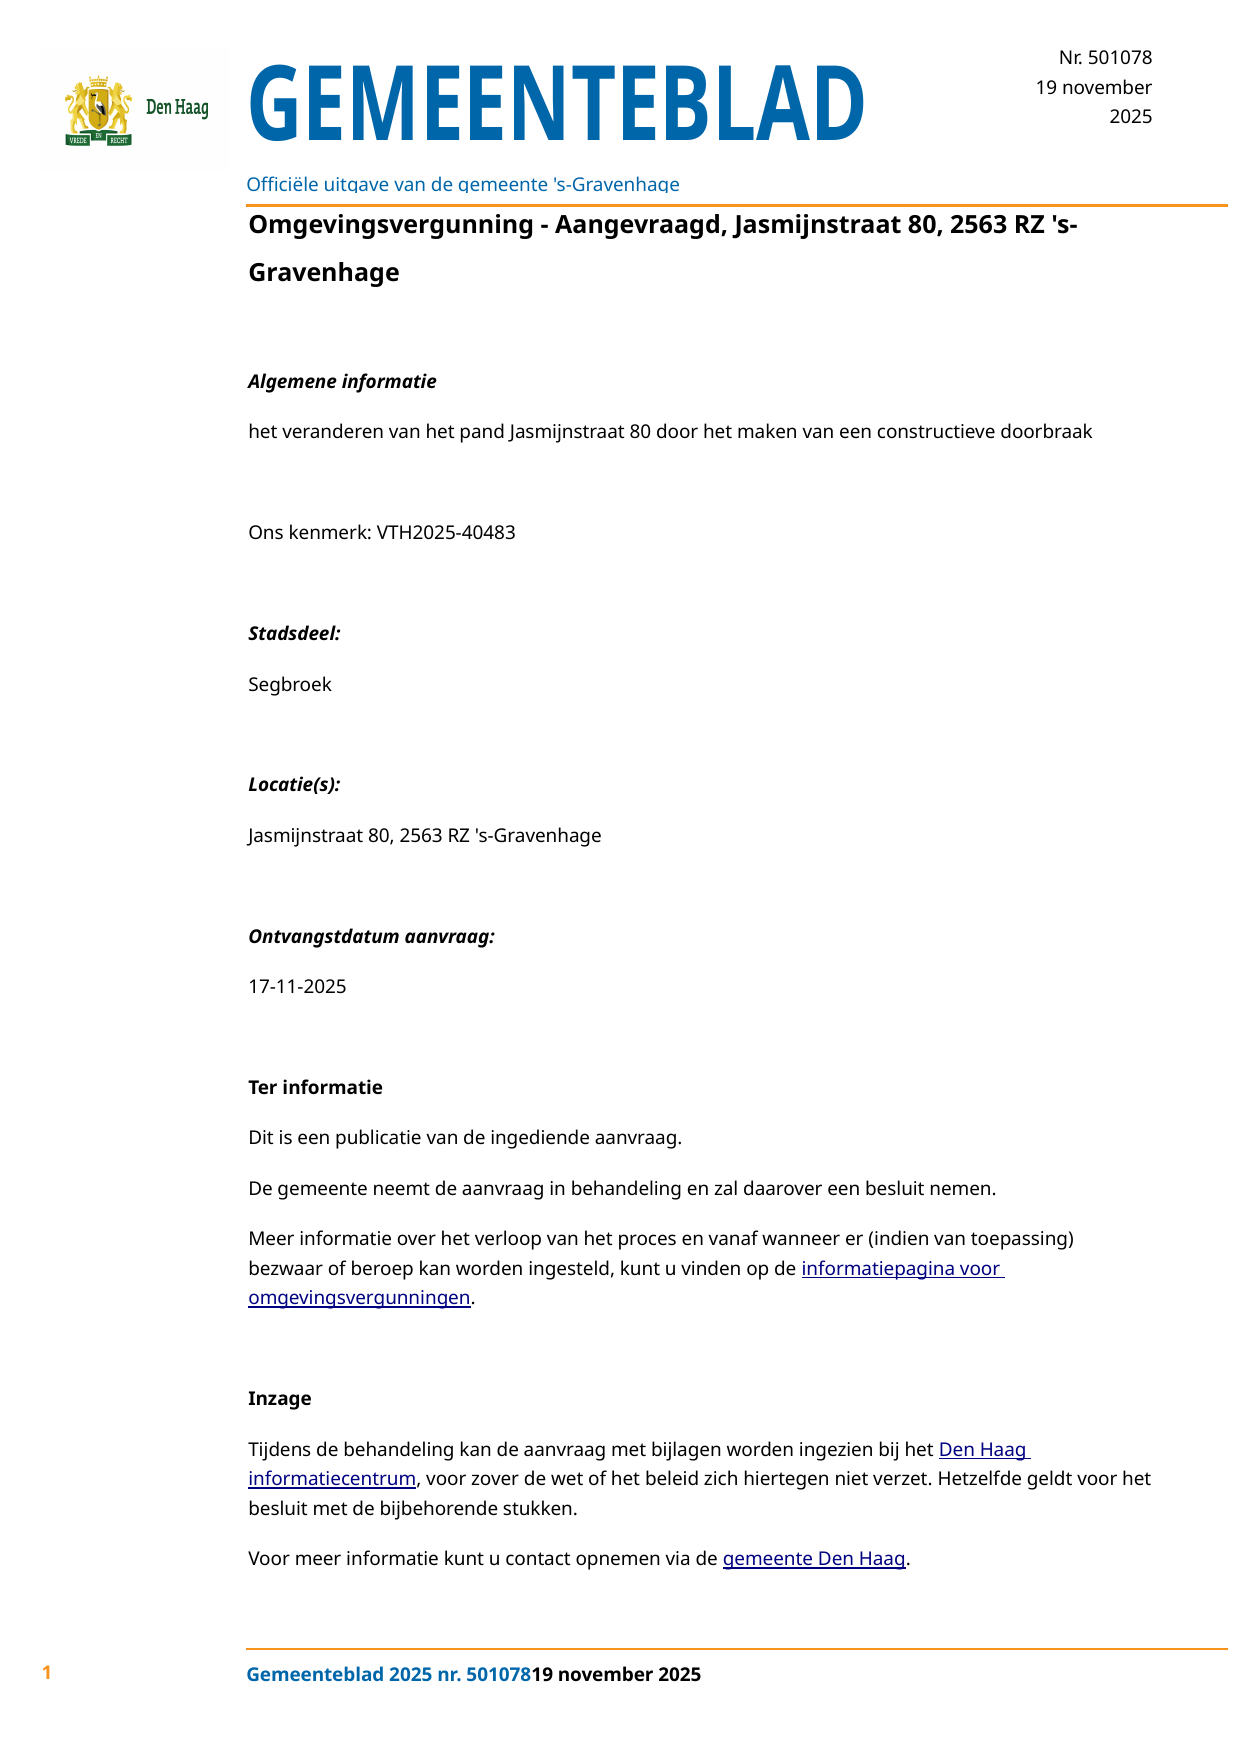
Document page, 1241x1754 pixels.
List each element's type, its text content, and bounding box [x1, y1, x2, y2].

text Ter informatie [248, 1074, 1152, 1100]
text 17-11-2025 [248, 973, 1152, 999]
text het veranderen van het pand Jasmijnstraat 80 door het maken van een constructieve doorbraak [248, 419, 1152, 444]
text Ons kenmerk: VTH2025-40483 [248, 519, 1152, 545]
text Jasmijnstraat 80, 2563 RZ 's-Gravenhage [248, 822, 1152, 848]
text Dit is een publicatie van de ingediende aanvraag. [248, 1124, 1152, 1150]
picture [41, 47, 231, 172]
text Tijdens de behandeling kan de aanvraag met bijlagen worden ingezien bij het Den Haag informatiecentrum, voor zover de wet of het beleid zich hiertegen niet verzet. Hetzelfde geldt voor het besluit met de bijbehorende stukken. [248, 1436, 1152, 1521]
text Inzage [248, 1385, 1152, 1411]
text Meer informatie over het verloop van het proces en vanaf wanneer er (indien van toepassing) bezwaar of beroep kan worden ingesteld, kunt u vinden op de informatiepagina voor omgevingsvergunningen. [248, 1225, 1152, 1310]
text De gemeente neemt de aanvraag in behandeling en zal daarover een besluit nemen. [248, 1175, 1152, 1201]
text Locatie(s): [248, 772, 1152, 797]
text Ontvangstdatum aanvraag: [248, 923, 1152, 949]
text Stadsdeel: [248, 620, 1152, 646]
text Segbroek [248, 671, 1152, 697]
text Voor meer informatie kunt u contact opnemen via de gemeente Den Haag. [248, 1545, 1152, 1571]
text Omgevingsvergunning - Aangevraagd, Jasmijnstraat 80, 2563 RZ 's-Gravenhage [248, 207, 1152, 288]
text Algemene informatie [248, 368, 1152, 394]
